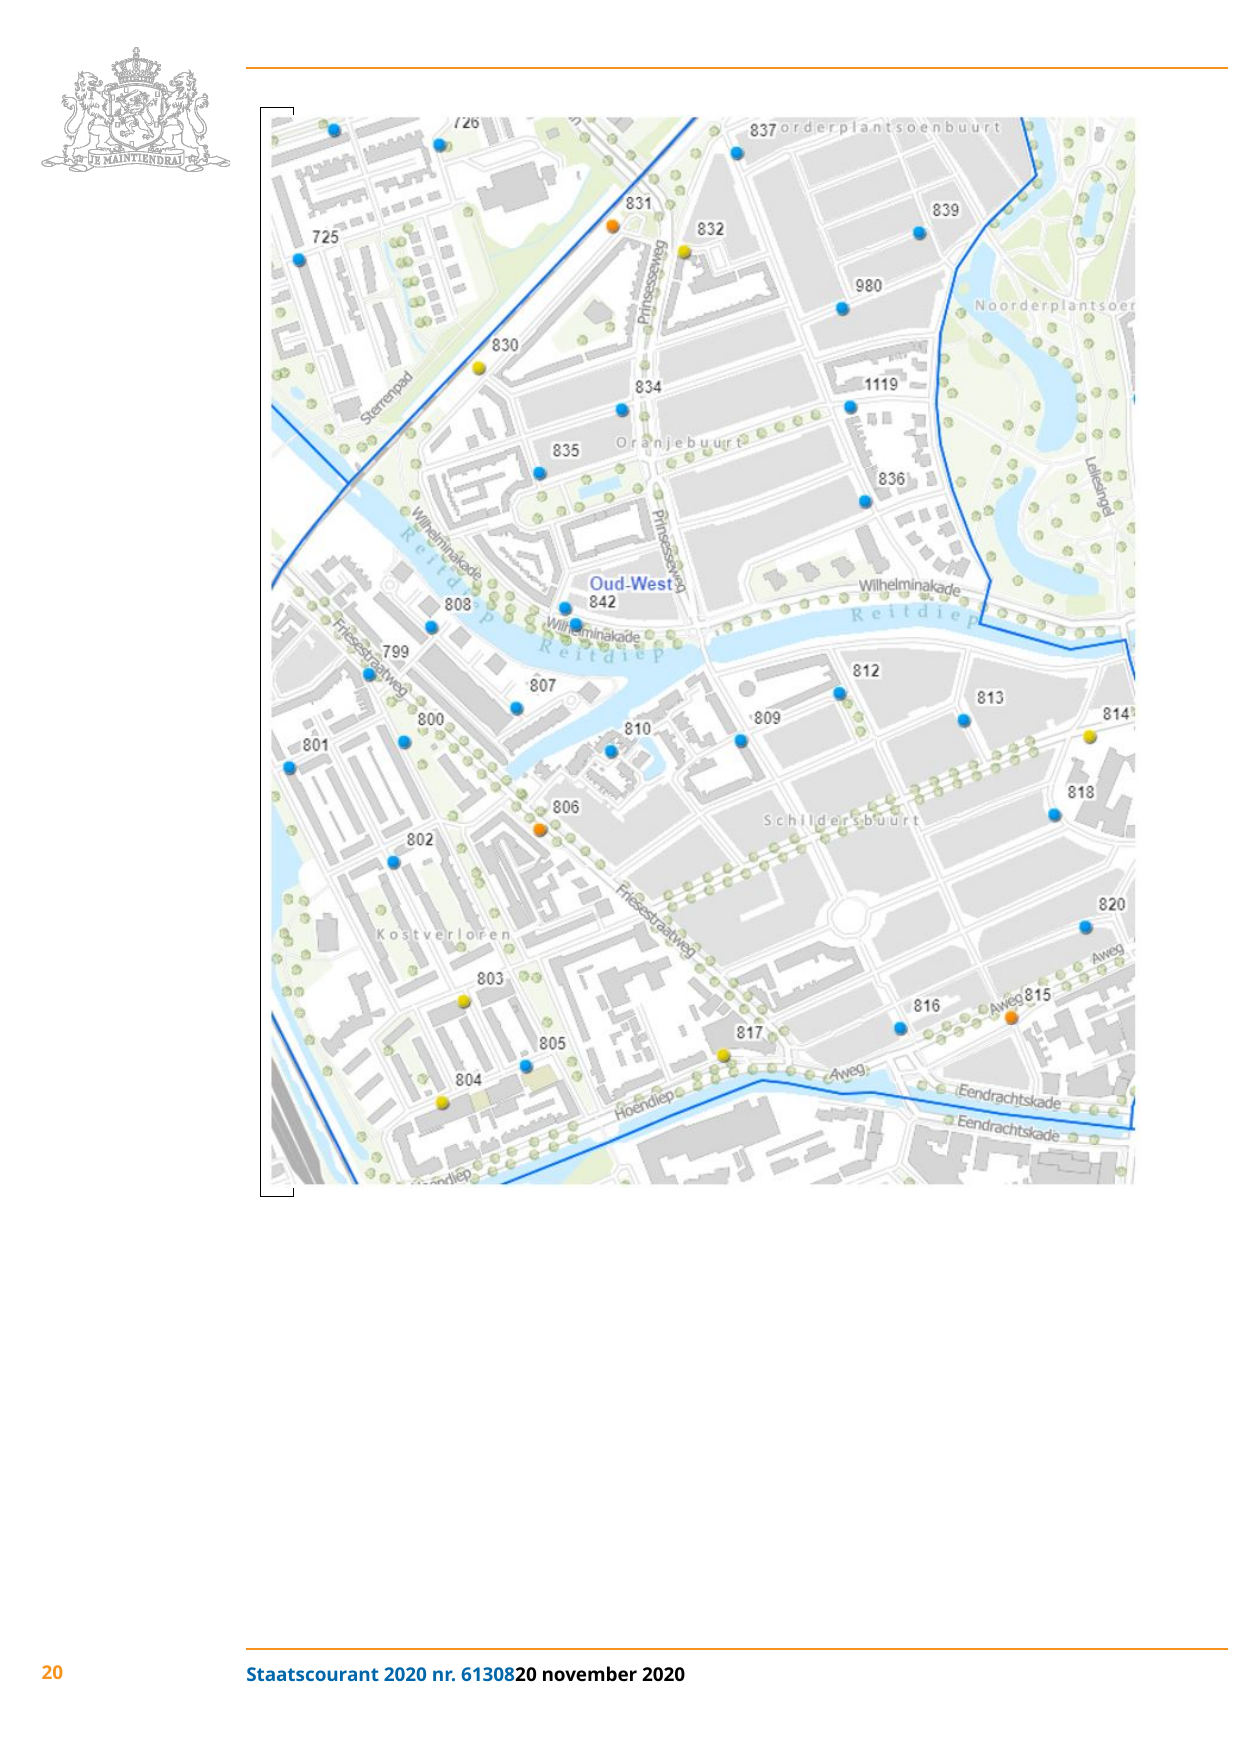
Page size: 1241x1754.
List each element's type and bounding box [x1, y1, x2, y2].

picture [41, 47, 231, 172]
picture [268, 115, 1140, 1188]
